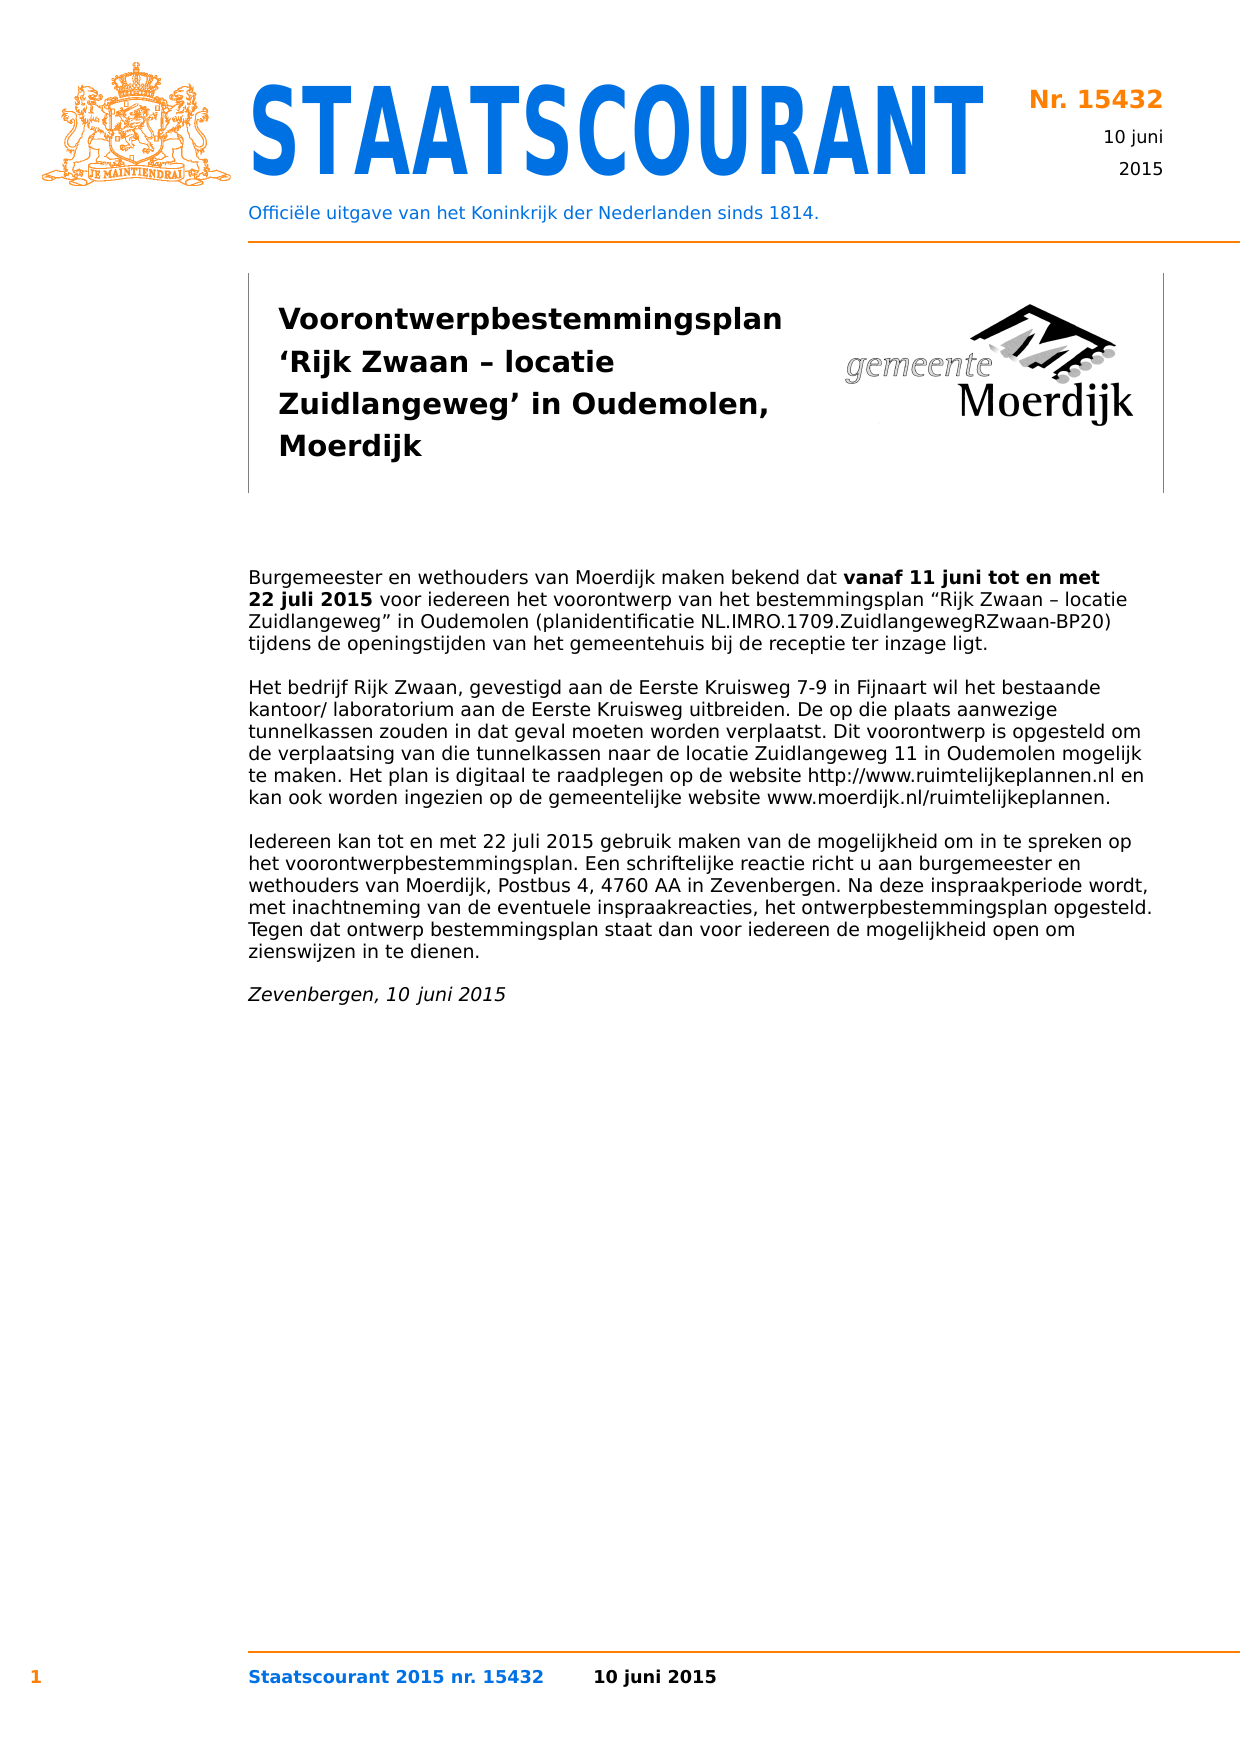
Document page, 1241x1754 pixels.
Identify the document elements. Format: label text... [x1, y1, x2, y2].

table_header STAATSCOURANT [248, 62, 998, 203]
text Zevenbergen, 10 juni 2015 [248, 984, 1163, 1006]
text Het bedrijf Rijk Zwaan, gevestigd aan de Eerste Kruisweg 7-9 in Fijnaart wil het bestaande kantoor/ laboratorium aan de Eerste Kruisweg uitbreiden. De op die plaats aanwezige tunnelkassen zouden in dat geval moeten worden verplaatst. Dit voorontwerp is opgesteld om de verplaatsing van die tunnelkassen naar de locatie Zuidlangeweg 11 in Oudemolen mogelijk te maken. Het plan is digitaal te raadplegen op de website http://www.ruimtelijkeplannen.nl en kan ook worden ingezien op de gemeentelijke website www.moerdijk.nl/ruimtelijkeplannen. [248, 677, 1163, 809]
table_header Nr. 15432 [998, 62, 1240, 121]
picture [844, 302, 1134, 427]
text Burgemeester en wethouders van Moerdijk maken bekend dat vanaf 11 juni tot en met 22 juli 2015 voor iedereen het voorontwerp van het bestemmingsplan “Rijk Zwaan – locatie Zuidlangeweg” in Oudemolen (planidentificatie NL.IMRO.1709.ZuidlangewegRZwaan-BP20) tijdens de openingstijden van het gemeentehuis bij de receptie ter inzage ligt. [248, 567, 1163, 655]
table_cell Officiële uitgave van het Koninkrijk der Nederlanden sinds 1814. [248, 203, 1240, 241]
text Iedereen kan tot en met 22 juli 2015 gebruik maken van de mogelijkheid om in te spreken op het voorontwerpbestemmingsplan. Een schriftelijke reactie richt u aan burgemeester en wethouders van Moerdijk, Postbus 4, 4760 AA in Zevenbergen. Na deze inspraakperiode wordt, met inachtneming van de eventuele inspraakreacties, het ontwerpbestemmingsplan opgesteld. Tegen dat ontwerp bestemmingsplan staat dan voor iedereen de mogelijkheid open om zienswijzen in te dienen. [248, 831, 1163, 962]
table_cell 10 juni [998, 121, 1240, 153]
table_header [25, 62, 248, 241]
table_cell 2015 [998, 153, 1240, 203]
picture [41, 62, 231, 186]
subtitle Voorontwerpbestemmingsplan ‘Rijk Zwaan – locatie Zuidlangeweg’ in Oudemolen, Moerdijk [249, 273, 1163, 493]
